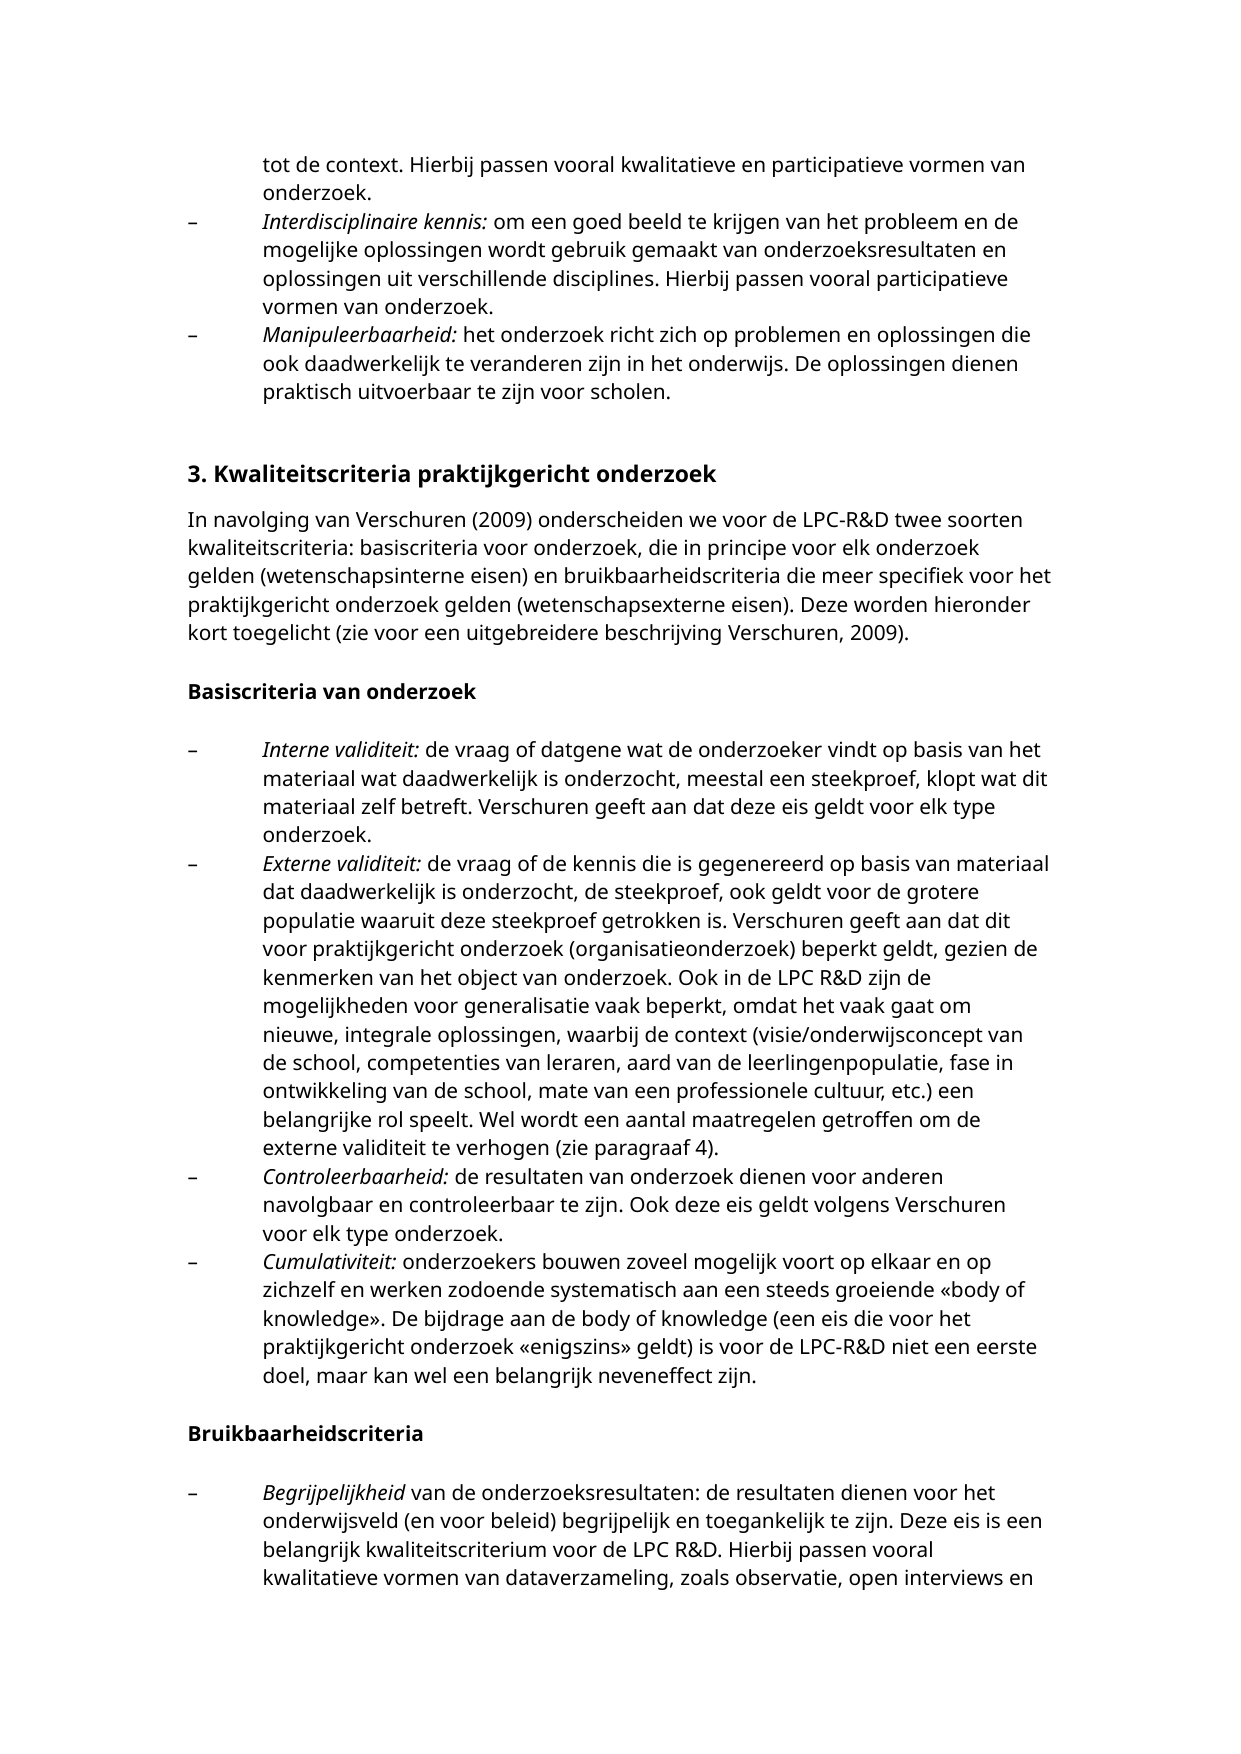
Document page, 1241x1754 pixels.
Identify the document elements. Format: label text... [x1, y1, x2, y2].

list Interdisciplinaire kennis: om een goed beeld te krijgen van het probleem en de mogelijke oplossingen wordt gebruik gemaakt van onderzoeksresultaten en oplossingen uit verschillende disciplines. Hierbij passen vooral participatieve vormen van onderzoek. [187, 207, 1053, 321]
list Cumulativiteit: onderzoekers bouwen zoveel mogelijk voort op elkaar en op zichzelf en werken zodoende systematisch aan een steeds groeiende «body of knowledge». De bijdrage aan de body of knowledge (een eis die voor het praktijkgericht onderzoek «enigszins» geldt) is voor de LPC-R&D niet een eerste doel, maar kan wel een belangrijk neveneffect zijn. [187, 1247, 1053, 1389]
list Manipuleerbaarheid: het onderzoek richt zich op problemen en oplossingen die ook daadwerkelijk te veranderen zijn in het onderwijs. De oplossingen dienen praktisch uitvoerbaar te zijn voor scholen. [187, 321, 1053, 406]
text Basiscriteria van onderzoek [187, 677, 1053, 705]
list Interne validiteit: de vraag of datgene wat de onderzoeker vindt op basis van het materiaal wat daadwerkelijk is onderzocht, meestal een steekproef, klopt wat dit materiaal zelf betreft. Verschuren geeft aan dat deze eis geldt voor elk type onderzoek. [187, 735, 1053, 849]
text In navolging van Verschuren (2009) onderscheiden we voor de LPC-R&D twee soorten kwaliteitscriteria: basiscriteria voor onderzoek, die in principe voor elk onderzoek gelden (wetenschapsinterne eisen) en bruikbaarheidscriteria die meer specifiek voor het praktijkgericht onderzoek gelden (wetenschapsexterne eisen). Deze worden hieronder kort toegelicht (zie voor een uitgebreidere beschrijving Verschuren, 2009). [187, 505, 1053, 647]
list Externe validiteit: de vraag of de kennis die is gegenereerd op basis van materiaal dat daadwerkelijk is onderzocht, de steekproef, ook geldt voor de grotere populatie waaruit deze steekproef getrokken is. Verschuren geeft aan dat dit voor praktijkgericht onderzoek (organisatieonderzoek) beperkt geldt, gezien de kenmerken van het object van onderzoek. Ook in de LPC R&D zijn de mogelijkheden voor generalisatie vaak beperkt, omdat het vaak gaat om nieuwe, integrale oplossingen, waarbij de context (visie/onderwijsconcept van de school, competenties van leraren, aard van de leerlingenpopulatie, fase in ontwikkeling van de school, mate van een professionele cultuur, etc.) een belangrijke rol speelt. Wel wordt een aantal maatregelen getroffen om de externe validiteit te verhogen (zie paragraaf 4). [187, 849, 1053, 1162]
list Begrijpelijkheid van de onderzoeksresultaten: de resultaten dienen voor het onderwijsveld (en voor beleid) begrijpelijk en toegankelijk te zijn. Deze eis is een belangrijk kwaliteitscriterium voor de LPC R&D. Hierbij passen vooral kwalitatieve vormen van dataverzameling, zoals observatie, open interviews en [187, 1478, 1053, 1592]
list Controleerbaarheid: de resultaten van onderzoek dienen voor anderen navolgbaar en controleerbaar te zijn. Ook deze eis geldt volgens Verschuren voor elk type onderzoek. [187, 1162, 1053, 1247]
text Bruikbaarheidscriteria [187, 1419, 1053, 1448]
list tot de context. Hierbij passen vooral kwalitatieve en participatieve vormen van onderzoek. [187, 150, 1053, 207]
subtitle 3. Kwaliteitscriteria praktijkgericht onderzoek [187, 458, 1053, 490]
